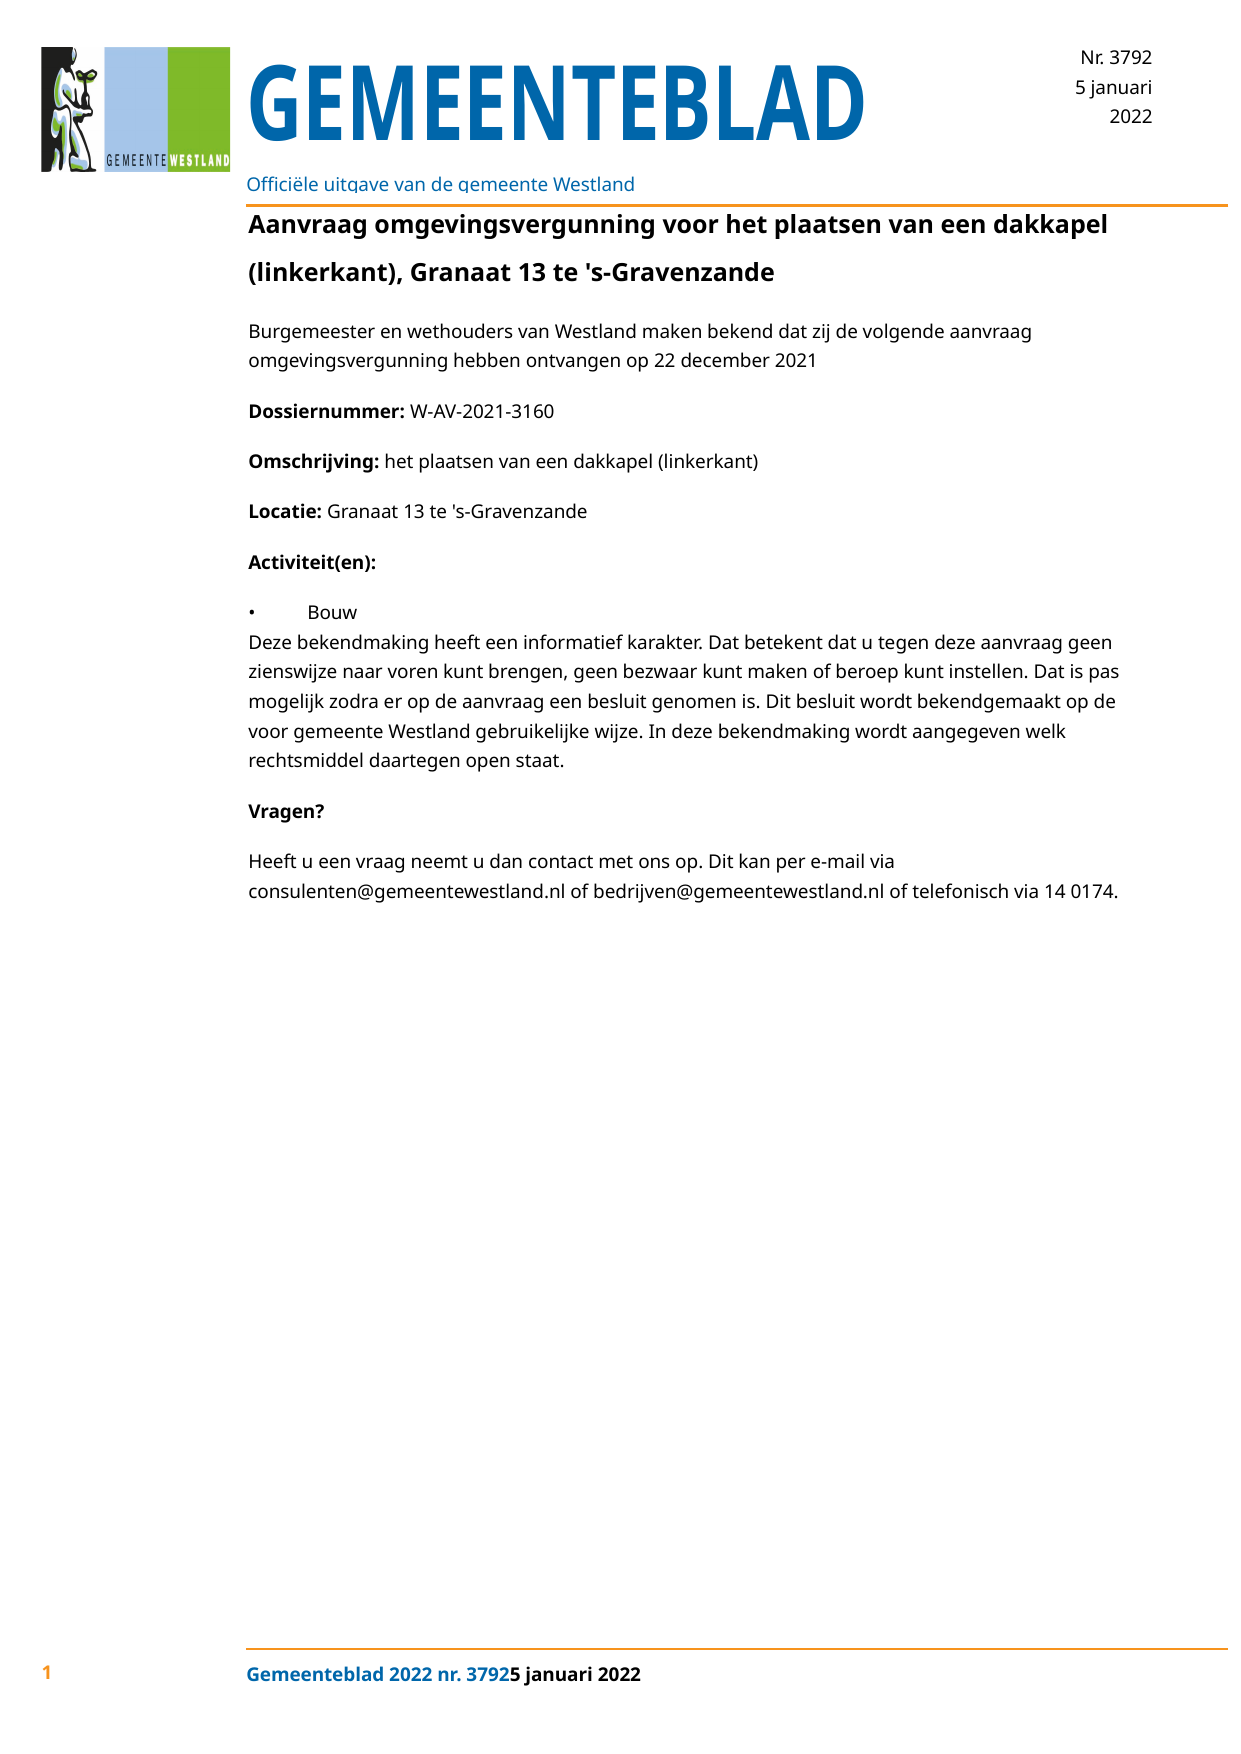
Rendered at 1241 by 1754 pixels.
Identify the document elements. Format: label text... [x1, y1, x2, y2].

text Aanvraag omgevingsvergunning voor het plaatsen van een dakkapel (linkerkant), Granaat 13 te 's-Gravenzande [248, 207, 1152, 288]
picture [41, 47, 231, 172]
text Deze bekendmaking heeft een informatief karakter. Dat betekent dat u tegen deze aanvraag geen zienswijze naar voren kunt brengen, geen bezwaar kunt maken of beroep kunt instellen. Dat is pas mogelijk zodra er op de aanvraag een besluit genomen is. Dit besluit wordt bekendgemaakt op de voor gemeente Westland gebruikelijke wijze. In deze bekendmaking wordt aangegeven welk rechtsmiddel daartegen open staat. [248, 629, 1152, 773]
text Heeft u een vraag neemt u dan contact met ons op. Dit kan per e-mail via consulenten@gemeentewestland.nl of bedrijven@gemeentewestland.nl of telefonisch via 14 0174. [248, 848, 1152, 904]
text Locatie: Granaat 13 te 's-Gravenzande [248, 499, 1152, 524]
text Omschrijving: het plaatsen van een dakkapel (linkerkant) [248, 448, 1152, 474]
text Activiteit(en): [248, 549, 1152, 575]
text Dossiernummer: W-AV-2021-3160 [248, 398, 1152, 424]
text Vragen? [248, 798, 1152, 824]
text Burgemeester en wethouders van Westland maken bekend dat zij de volgende aanvraag omgevingsvergunning hebben ontvangen op 22 december 2021 [248, 318, 1152, 373]
list Bouw [248, 599, 1152, 625]
